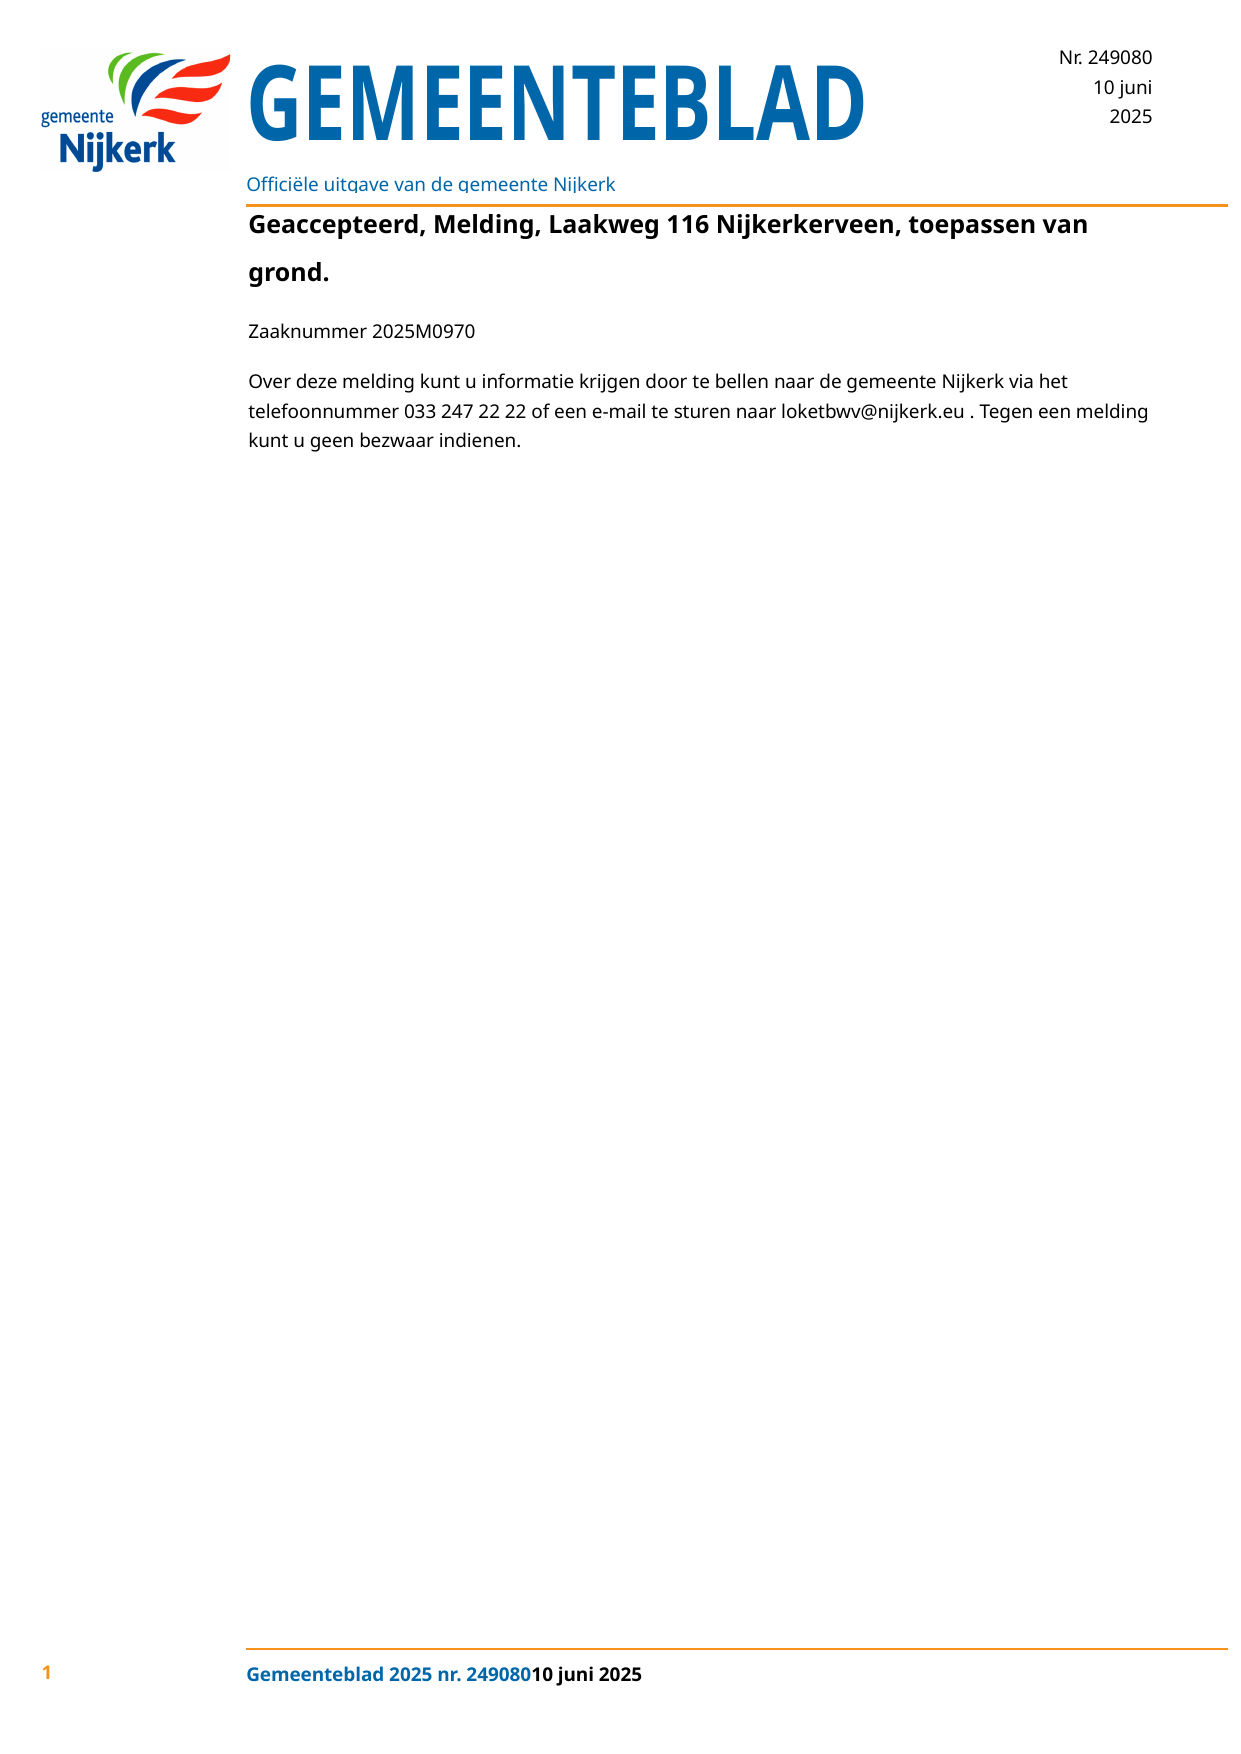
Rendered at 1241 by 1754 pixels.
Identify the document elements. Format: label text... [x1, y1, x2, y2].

picture [41, 47, 231, 172]
text Over deze melding kunt u informatie krijgen door te bellen naar de gemeente Nijkerk via het telefoonnummer 033 247 22 22 of een e-mail te sturen naar loketbwv@nijkerk.eu . Tegen een melding kunt u geen bezwaar indienen. [248, 368, 1152, 453]
text Geaccepteerd, Melding, Laakweg 116 Nijkerkerveen, toepassen van grond. [248, 207, 1152, 288]
text Zaaknummer 2025M0970 [248, 318, 1152, 344]
